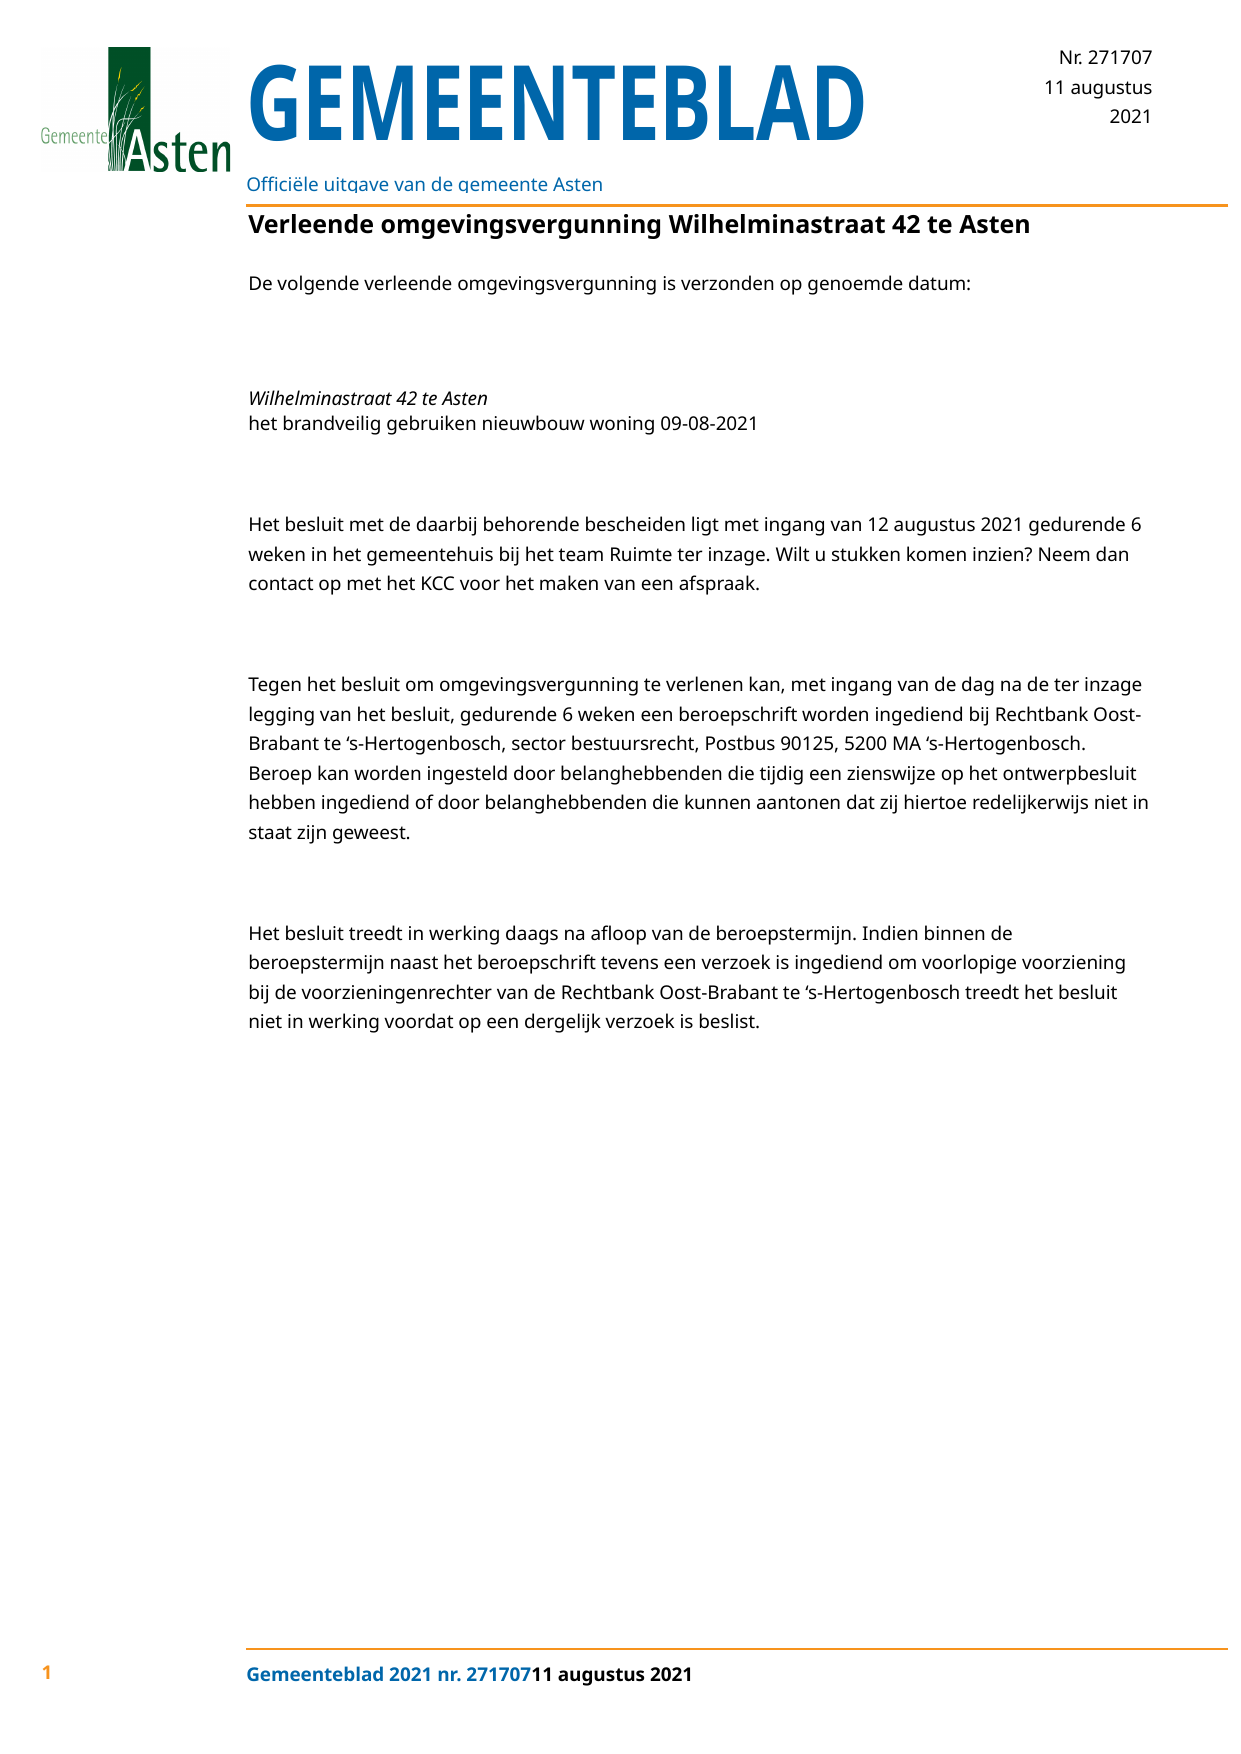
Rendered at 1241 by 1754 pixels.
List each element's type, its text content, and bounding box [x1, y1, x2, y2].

text Het besluit met de daarbij behorende bescheiden ligt met ingang van 12 augustus 2021 gedurende 6 weken in het gemeentehuis bij het team Ruimte ter inzage. Wilt u stukken komen inzien? Neem dan contact op met het KCC voor het maken van een afspraak. [248, 511, 1152, 596]
text Verleende omgevingsvergunning Wilhelminastraat 42 te Asten [248, 207, 1152, 241]
text Tegen het besluit om omgevingsvergunning te verlenen kan, met ingang van de dag na de ter inzage legging van het besluit, gedurende 6 weken een beroepschrift worden ingediend bij Rechtbank Oost-Brabant te ‘s-Hertogenbosch, sector bestuursrecht, Postbus 90125, 5200 MA ‘s-Hertogenbosch. Beroep kan worden ingesteld door belanghebbenden die tijdig een zienswijze op het ontwerpbesluit hebben ingediend of door belanghebbenden die kunnen aantonen dat zij hiertoe redelijkerwijs niet in staat zijn geweest. [248, 671, 1152, 845]
text Het besluit treedt in werking daags na afloop van de beroepstermijn. Indien binnen de beroepstermijn naast het beroepschrift tevens een verzoek is ingediend om voorlopige voorziening bij de voorzieningenrechter van de Rechtbank Oost-Brabant te ‘s-Hertogenbosch treedt het besluit niet in werking voordat op een dergelijk verzoek is beslist. [248, 920, 1152, 1034]
text het brandveilig gebruiken nieuwbouw woning 09-08-2021 [248, 410, 1152, 436]
text De volgende verleende omgevingsvergunning is verzonden op genoemde datum: [248, 270, 1152, 296]
picture [41, 47, 231, 172]
text Wilhelminastraat 42 te Asten [248, 385, 1152, 410]
